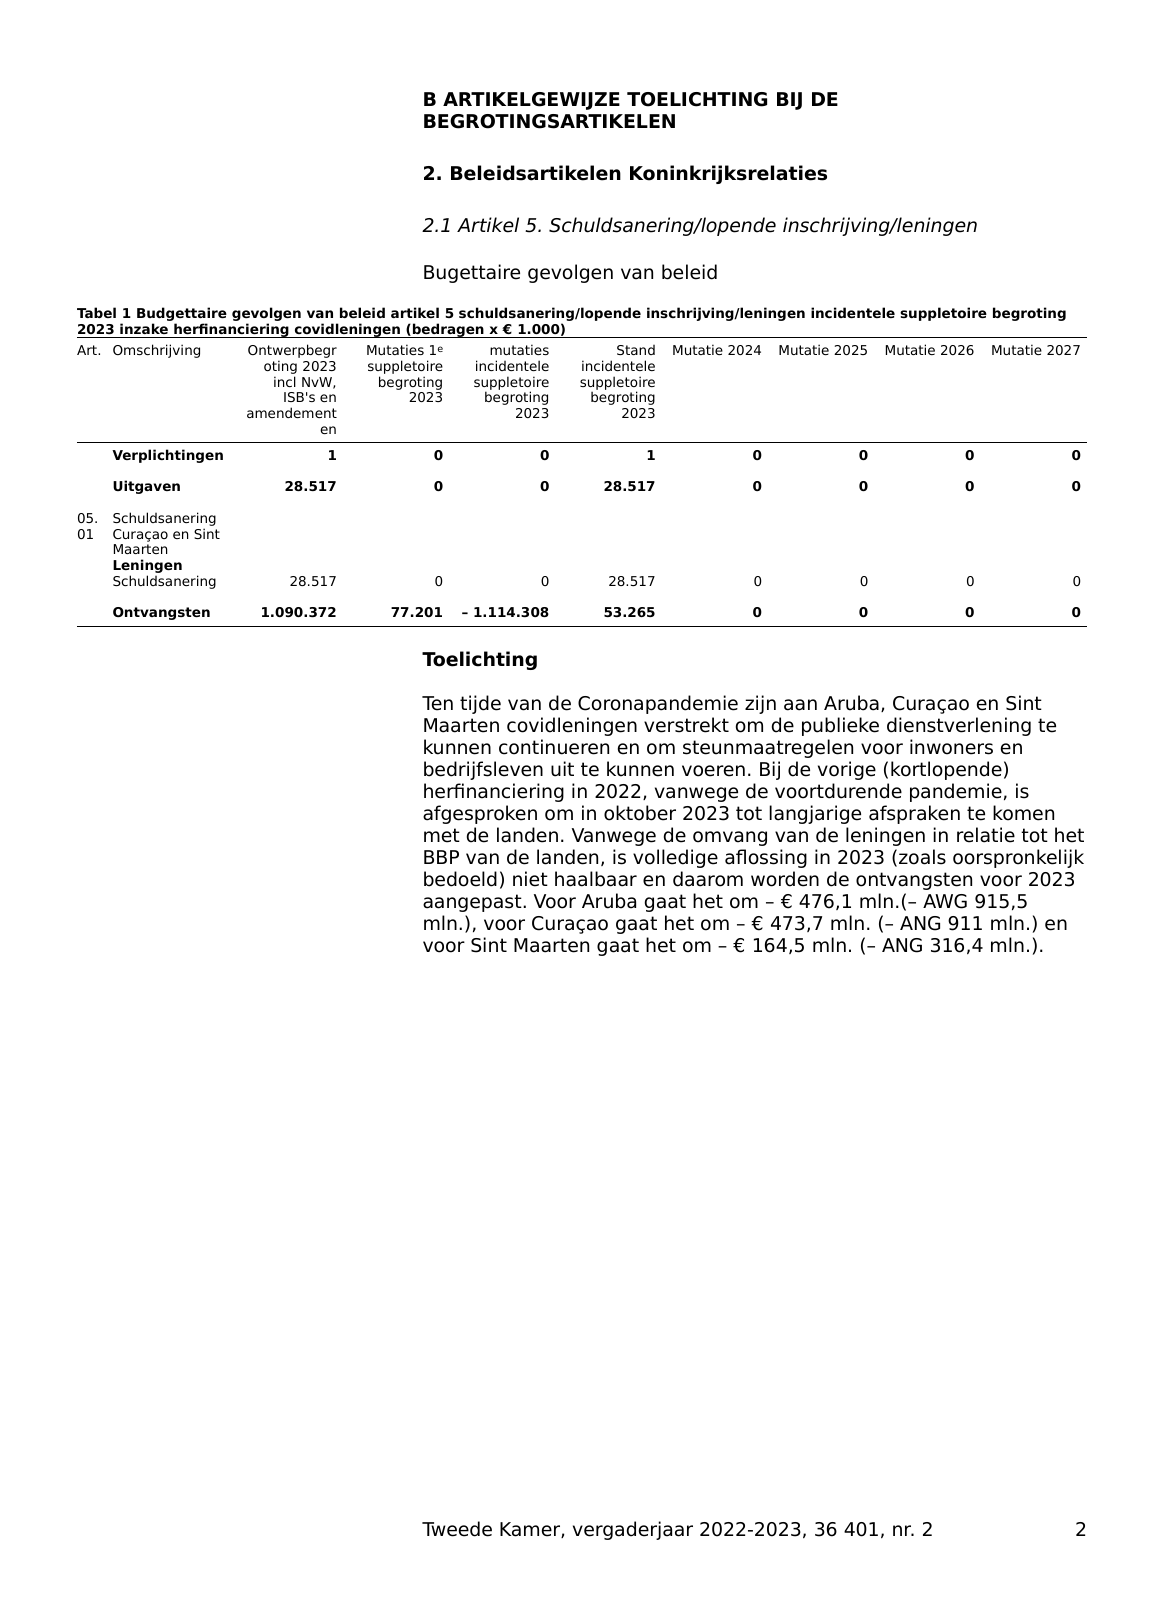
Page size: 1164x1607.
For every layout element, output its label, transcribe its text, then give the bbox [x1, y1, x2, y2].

table_cell [343, 558, 449, 574]
table_cell 0 [980, 479, 1087, 495]
table_cell [77, 558, 106, 574]
table_cell 77.201 [343, 605, 449, 626]
table_cell Omschrijving [106, 338, 236, 442]
table_cell [874, 589, 980, 605]
table_cell [874, 511, 980, 558]
table_cell 0 [661, 443, 768, 463]
table_cell [768, 495, 874, 511]
table_cell 0 [874, 443, 980, 463]
table_cell 0 [343, 574, 449, 589]
table_cell 0 [661, 605, 768, 626]
table_cell [343, 589, 449, 605]
table_cell 0 [449, 574, 555, 589]
table_cell Ontvangsten [106, 605, 236, 626]
table_cell 0 [874, 574, 980, 589]
table_cell mutaties incidentele suppletoire begroting 2023 [449, 338, 555, 442]
table_cell Schuldsanering Curaçao en Sint Maarten [106, 511, 236, 558]
table_cell [77, 589, 106, 605]
table_cell [236, 511, 342, 558]
table_cell [449, 495, 555, 511]
table_cell [661, 558, 768, 574]
table_cell Uitgaven [106, 479, 236, 495]
table_cell 1.090.372 [236, 605, 342, 626]
table_cell Ontwerpbegroting 2023 incl NvW, ISB's en amendementen [236, 338, 342, 442]
table_cell [768, 589, 874, 605]
table_cell Mutatie 2027 [980, 338, 1087, 442]
table_cell 0 [768, 479, 874, 495]
table_cell 0 [768, 605, 874, 626]
table_cell 0 [661, 574, 768, 589]
table_cell 0 [980, 605, 1087, 626]
table_cell [343, 511, 449, 558]
table_cell [555, 464, 661, 479]
table_cell [980, 495, 1087, 511]
table_cell [874, 464, 980, 479]
table_cell 0 [343, 443, 449, 463]
table_cell Schuldsanering [106, 574, 236, 589]
table_cell [768, 511, 874, 558]
table_cell 0 [449, 443, 555, 463]
table_cell 05.01 [77, 511, 106, 558]
table_cell Mutatie 2026 [874, 338, 980, 442]
table_cell 0 [874, 479, 980, 495]
subtitle 2. Beleidsartikelen Koninkrijksrelaties [422, 163, 1087, 185]
table_cell 53.265 [555, 605, 661, 626]
table_cell [449, 558, 555, 574]
table_cell [661, 464, 768, 479]
table_cell [106, 495, 236, 511]
table_cell [661, 589, 768, 605]
table_cell Art. [77, 338, 106, 442]
table_cell 0 [661, 479, 768, 495]
table_cell Mutaties 1e suppletoire begroting 2023 [343, 338, 449, 442]
table_cell [661, 511, 768, 558]
table_cell [555, 495, 661, 511]
table_cell [980, 464, 1087, 479]
table_cell [106, 464, 236, 479]
table_cell [555, 589, 661, 605]
table_cell [77, 443, 106, 463]
subtitle Toelichting [422, 649, 1087, 671]
table_cell [77, 464, 106, 479]
table_cell [555, 558, 661, 574]
table_cell – 1.114.308 [449, 605, 555, 626]
table_cell Leningen [106, 558, 236, 574]
table_cell 1 [236, 443, 342, 463]
table_cell 0 [768, 574, 874, 589]
table_cell 0 [980, 574, 1087, 589]
subtitle Bugettaire gevolgen van beleid [422, 262, 1087, 284]
table_cell [449, 464, 555, 479]
text Ten tijde van de Coronapandemie zijn aan Aruba, Curaçao en Sint Maarten covidleningen verstrekt om de publieke dienstverlening te kunnen continueren en om steunmaatregelen voor inwoners en bedrijfsleven uit te kunnen voeren. Bij de vorige (kortlopende) herfinanciering in 2022, vanwege de voortdurende pandemie, is afgesproken om in oktober 2023 tot langjarige afspraken te komen met de landen. Vanwege de omvang van de leningen in relatie tot het BBP van de landen, is volledige aflossing in 2023 (zoals oorspronkelijk bedoeld) niet haalbaar en daarom worden de ontvangsten voor 2023 aangepast. Voor Aruba gaat het om – € 476,1 mln.(– AWG 915,5 mln.), voor Curaçao gaat het om – € 473,7 mln. (– ANG 911 mln.) en voor Sint Maarten gaat het om – € 164,5 mln. (– ANG 316,4 mln.). [422, 693, 1087, 957]
table_cell [980, 558, 1087, 574]
table_cell 28.517 [236, 479, 342, 495]
table_cell [77, 495, 106, 511]
table_cell 28.517 [236, 574, 342, 589]
table_cell 1 [555, 443, 661, 463]
table_cell [343, 495, 449, 511]
subtitle 2.1 Artikel 5. Schuldsanering/lopende inschrijving/leningen [422, 215, 1087, 237]
table_cell [236, 495, 342, 511]
table_cell 28.517 [555, 479, 661, 495]
table_cell [874, 558, 980, 574]
table_cell [77, 605, 106, 626]
table_cell 0 [343, 479, 449, 495]
table_cell 0 [768, 443, 874, 463]
table_cell [343, 464, 449, 479]
table_cell 28.517 [555, 574, 661, 589]
table_cell Mutatie 2024 [661, 338, 768, 442]
table_cell Mutatie 2025 [768, 338, 874, 442]
table_cell [980, 511, 1087, 558]
table_cell [106, 589, 236, 605]
table_cell [236, 558, 342, 574]
table_cell [768, 464, 874, 479]
table_cell [768, 558, 874, 574]
table_cell [449, 589, 555, 605]
table_cell [236, 464, 342, 479]
table_cell 0 [980, 443, 1087, 463]
table_cell 0 [449, 479, 555, 495]
table_cell [555, 511, 661, 558]
table_header Tabel 1 Budgettaire gevolgen van beleid artikel 5 schuldsanering/lopende inschrijving/leningen incidentele suppletoire begroting 2023 inzake herfinanciering covidleningen (bedragen x € 1.000) [77, 306, 1087, 337]
table_cell [449, 511, 555, 558]
table_cell [661, 495, 768, 511]
table_cell [874, 495, 980, 511]
table_cell [980, 589, 1087, 605]
table_cell [236, 589, 342, 605]
subtitle B ARTIKELGEWIJZE TOELICHTING BIJ DE BEGROTINGSARTIKELEN [422, 89, 1087, 133]
table_cell [77, 479, 106, 495]
table_cell [77, 574, 106, 589]
table_cell Stand incidentele suppletoire begroting 2023 [555, 338, 661, 442]
table_cell 0 [874, 605, 980, 626]
table_cell Verplichtingen [106, 443, 236, 463]
